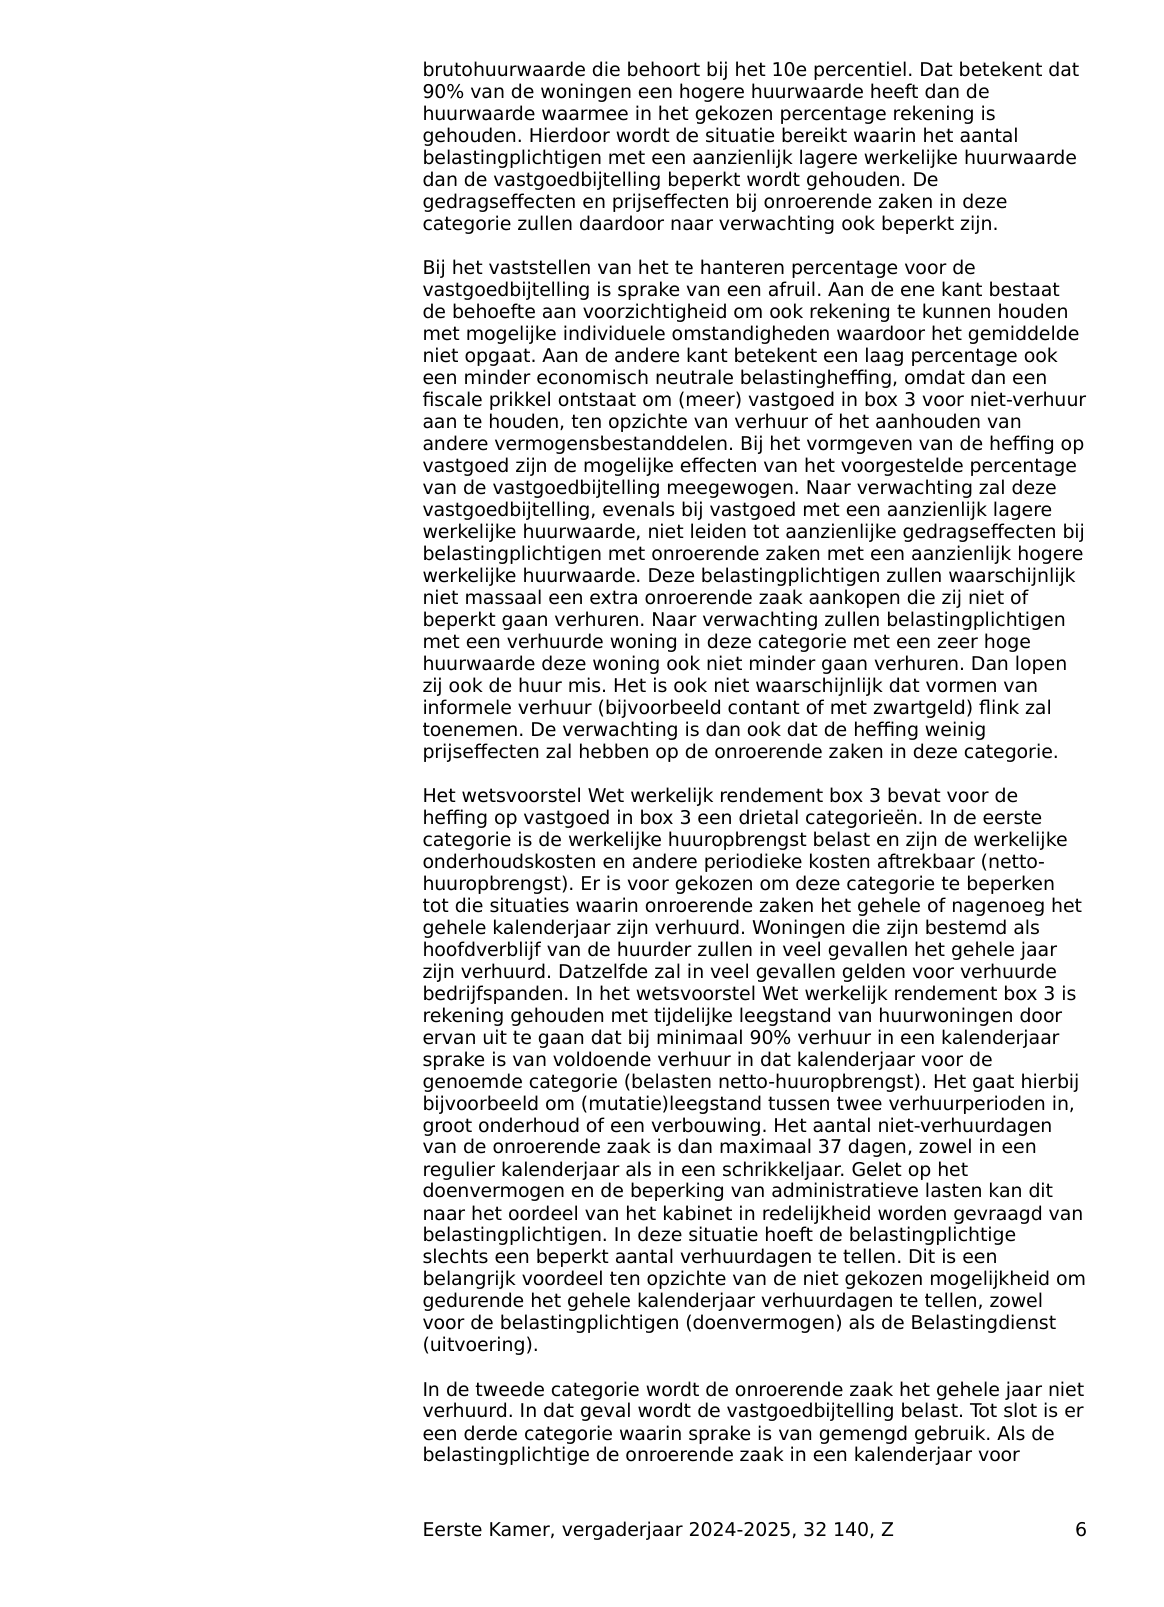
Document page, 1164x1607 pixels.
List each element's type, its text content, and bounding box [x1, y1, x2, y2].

text Het wetsvoorstel Wet werkelijk rendement box 3 bevat voor de heffing op vastgoed in box 3 een drietal categorieën. In de eerste categorie is de werkelijke huuropbrengst belast en zijn de werkelijke onderhoudskosten en andere periodieke kosten aftrekbaar (netto-huuropbrengst). Er is voor gekozen om deze categorie te beperken tot die situaties waarin onroerende zaken het gehele of nagenoeg het gehele kalenderjaar zijn verhuurd. Woningen die zijn bestemd als hoofdverblijf van de huurder zullen in veel gevallen het gehele jaar zijn verhuurd. Datzelfde zal in veel gevallen gelden voor verhuurde bedrijfspanden. In het wetsvoorstel Wet werkelijk rendement box 3 is rekening gehouden met tijdelijke leegstand van huurwoningen door ervan uit te gaan dat bij minimaal 90% verhuur in een kalenderjaar sprake is van voldoende verhuur in dat kalenderjaar voor de genoemde categorie (belasten netto-huuropbrengst). Het gaat hierbij bijvoorbeeld om (mutatie)leegstand tussen twee verhuurperioden in, groot onderhoud of een verbouwing. Het aantal niet-verhuurdagen van de onroerende zaak is dan maximaal 37 dagen, zowel in een regulier kalenderjaar als in een schrikkeljaar. Gelet op het doenvermogen en de beperking van administratieve lasten kan dit naar het oordeel van het kabinet in redelijkheid worden gevraagd van belastingplichtigen. In deze situatie hoeft de belastingplichtige slechts een beperkt aantal verhuurdagen te tellen. Dit is een belangrijk voordeel ten opzichte van de niet gekozen mogelijkheid om gedurende het gehele kalenderjaar verhuurdagen te tellen, zowel voor de belastingplichtigen (doenvermogen) als de Belastingdienst (uitvoering). [422, 785, 1087, 1356]
text brutohuurwaarde die behoort bij het 10e percentiel. Dat betekent dat 90% van de woningen een hogere huurwaarde heeft dan de huurwaarde waarmee in het gekozen percentage rekening is gehouden. Hierdoor wordt de situatie bereikt waarin het aantal belastingplichtigen met een aanzienlijk lagere werkelijke huurwaarde dan de vastgoedbijtelling beperkt wordt gehouden. De gedragseffecten en prijseffecten bij onroerende zaken in deze categorie zullen daardoor naar verwachting ook beperkt zijn. [422, 59, 1087, 235]
text In de tweede categorie wordt de onroerende zaak het gehele jaar niet verhuurd. In dat geval wordt de vastgoedbijtelling belast. Tot slot is er een derde categorie waarin sprake is van gemengd gebruik. Als de belastingplichtige de onroerende zaak in een kalenderjaar voor [422, 1378, 1087, 1466]
text Bij het vaststellen van het te hanteren percentage voor de vastgoedbijtelling is sprake van een afruil. Aan de ene kant bestaat de behoefte aan voorzichtigheid om ook rekening te kunnen houden met mogelijke individuele omstandigheden waardoor het gemiddelde niet opgaat. Aan de andere kant betekent een laag percentage ook een minder economisch neutrale belastingheffing, omdat dan een fiscale prikkel ontstaat om (meer) vastgoed in box 3 voor niet-verhuur aan te houden, ten opzichte van verhuur of het aanhouden van andere vermogensbestanddelen. Bij het vormgeven van de heffing op vastgoed zijn de mogelijke effecten van het voorgestelde percentage van de vastgoedbijtelling meegewogen. Naar verwachting zal deze vastgoedbijtelling, evenals bij vastgoed met een aanzienlijk lagere werkelijke huurwaarde, niet leiden tot aanzienlijke gedragseffecten bij belastingplichtigen met onroerende zaken met een aanzienlijk hogere werkelijke huurwaarde. Deze belastingplichtigen zullen waarschijnlijk niet massaal een extra onroerende zaak aankopen die zij niet of beperkt gaan verhuren. Naar verwachting zullen belastingplichtigen met een verhuurde woning in deze categorie met een zeer hoge huurwaarde deze woning ook niet minder gaan verhuren. Dan lopen zij ook de huur mis. Het is ook niet waarschijnlijk dat vormen van informele verhuur (bijvoorbeeld contant of met zwartgeld) flink zal toenemen. De verwachting is dan ook dat de heffing weinig prijseffecten zal hebben op de onroerende zaken in deze categorie. [422, 257, 1087, 763]
